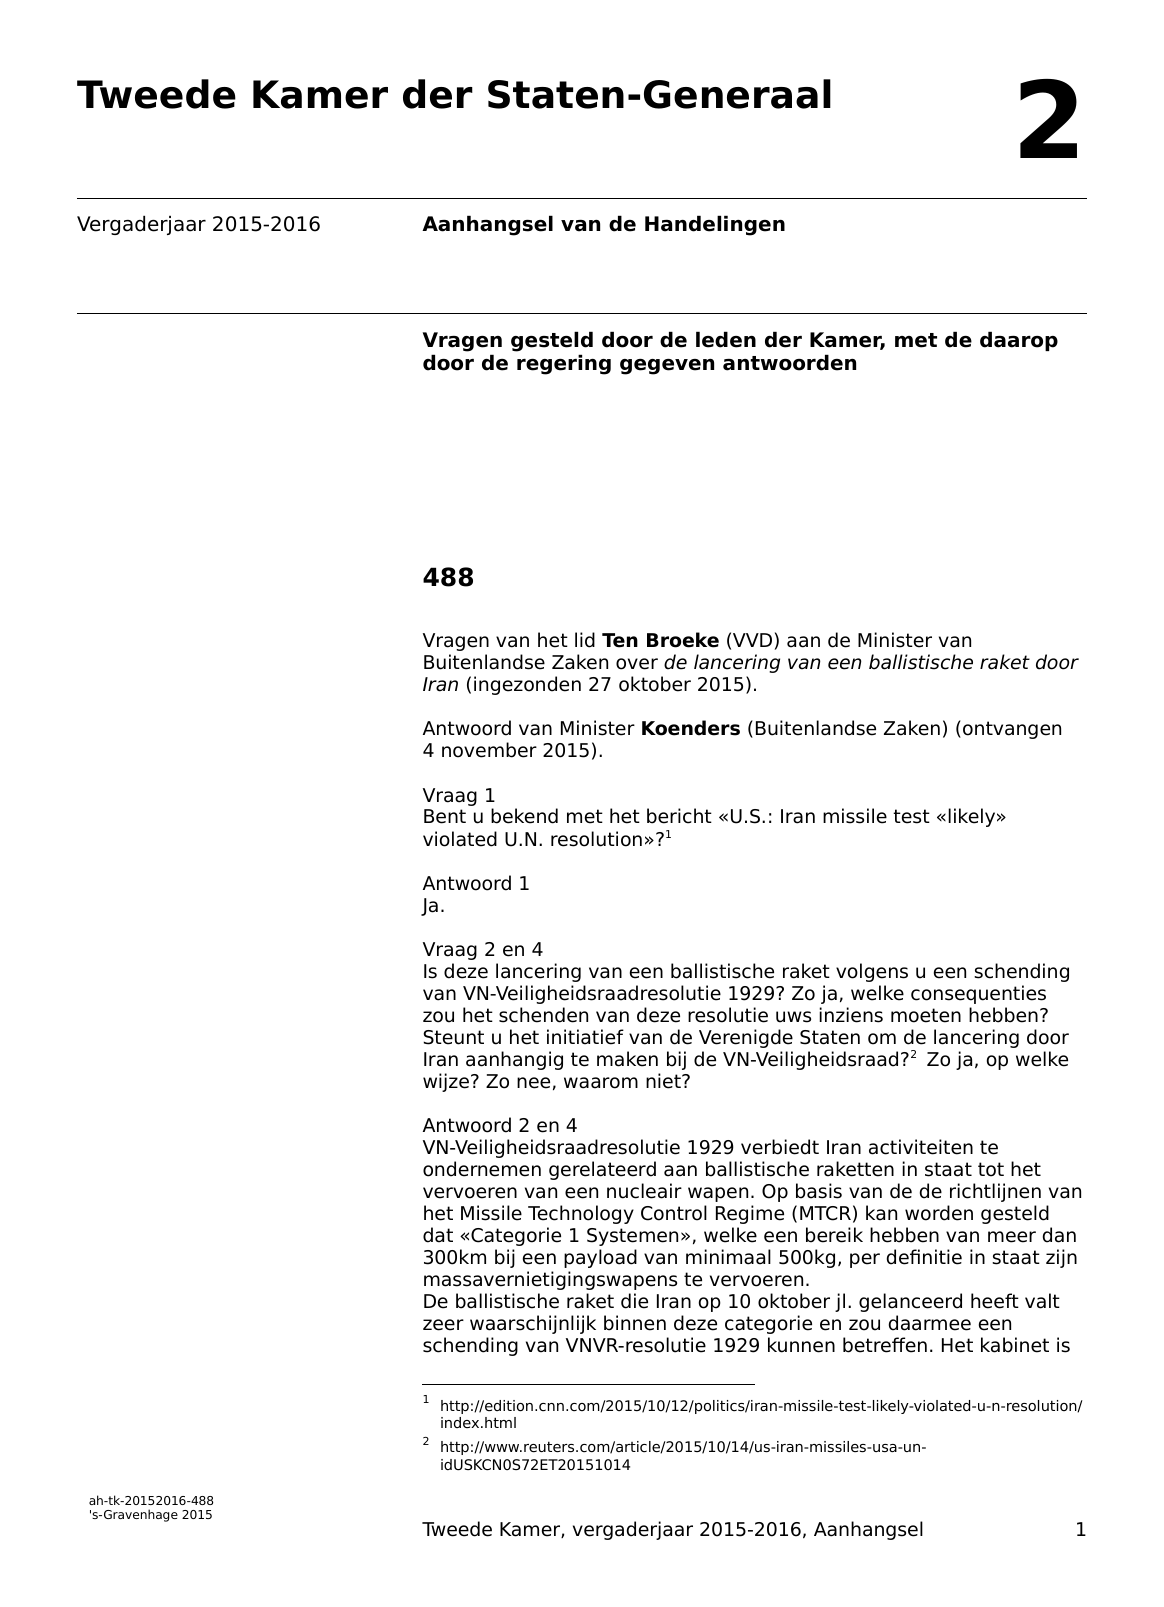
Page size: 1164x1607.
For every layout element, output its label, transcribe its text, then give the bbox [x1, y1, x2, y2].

table_cell Vragen gesteld door de leden der Kamer, met de daarop door de regering gegeven antwoorden [422, 314, 1087, 375]
text Vraag 2 en 4 [422, 939, 1087, 961]
text Vraag 1 [422, 784, 1087, 806]
text Ja. [422, 894, 1087, 917]
text Antwoord 2 en 4 [422, 1115, 1087, 1137]
text http://www.reuters.com/article/2015/10/14/us-iran-missiles-usa-un-idUSKCN0S72ET20151014 [422, 1435, 1087, 1474]
text 488 [422, 563, 1087, 592]
table_header Tweede Kamer der Staten-Generaal [77, 59, 886, 198]
table_cell Vergaderjaar 2015-2016 [77, 199, 422, 313]
text De ballistische raket die Iran op 10 oktober jl. gelanceerd heeft valt zeer waarschijnlijk binnen deze categorie en zou daarmee een schending van VNVR-resolutie 1929 kunnen betreffen. Het kabinet is [422, 1291, 1087, 1357]
table_cell Aanhangsel van de Handelingen [422, 199, 1087, 313]
text http://edition.cnn.com/2015/10/12/politics/iran-missile-test-likely-violated-u-n-resolution/index.html [422, 1393, 1087, 1432]
text Is deze lancering van een ballistische raket volgens u een schending van VN-Veiligheidsraadresolutie 1929? Zo ja, welke consequenties zou het schenden van deze resolutie uws inziens moeten hebben? [422, 961, 1087, 1027]
text VN-Veiligheidsraadresolutie 1929 verbiedt Iran activiteiten te ondernemen gerelateerd aan ballistische raketten in staat tot het vervoeren van een nucleair wapen. Op basis van de de richtlijnen van het Missile Technology Control Regime (MTCR) kan worden gesteld dat «Categorie 1 Systemen», welke een bereik hebben van meer dan 300km bij een payload van minimaal 500kg, per definitie in staat zijn massavernietigingswapens te vervoeren. [422, 1137, 1087, 1291]
text ah-tk-20152016-488 [88, 1494, 323, 1508]
text Antwoord 1 [422, 873, 1087, 894]
table_cell [77, 314, 422, 375]
text Bent u bekend met het bericht «U.S.: Iran missile test «likely» violated U.N. resolution»? [422, 806, 1087, 850]
text Antwoord van Minister Koenders (Buitenlandse Zaken) (ontvangen 4 november 2015). [422, 718, 1087, 762]
text Vragen van het lid Ten Broeke (VVD) aan de Minister van Buitenlandse Zaken over de lancering van een ballistische raket door Iran (ingezonden 27 oktober 2015). [422, 630, 1087, 696]
text Steunt u het initiatief van de Verenigde Staten om de lancering door Iran aanhangig te maken bij de VN-Veiligheidsraad? Zo ja, op welke wijze? Zo nee, waarom niet? [422, 1027, 1087, 1093]
text 's-Gravenhage 2015 [88, 1508, 323, 1522]
table_header 2 [886, 59, 1087, 198]
